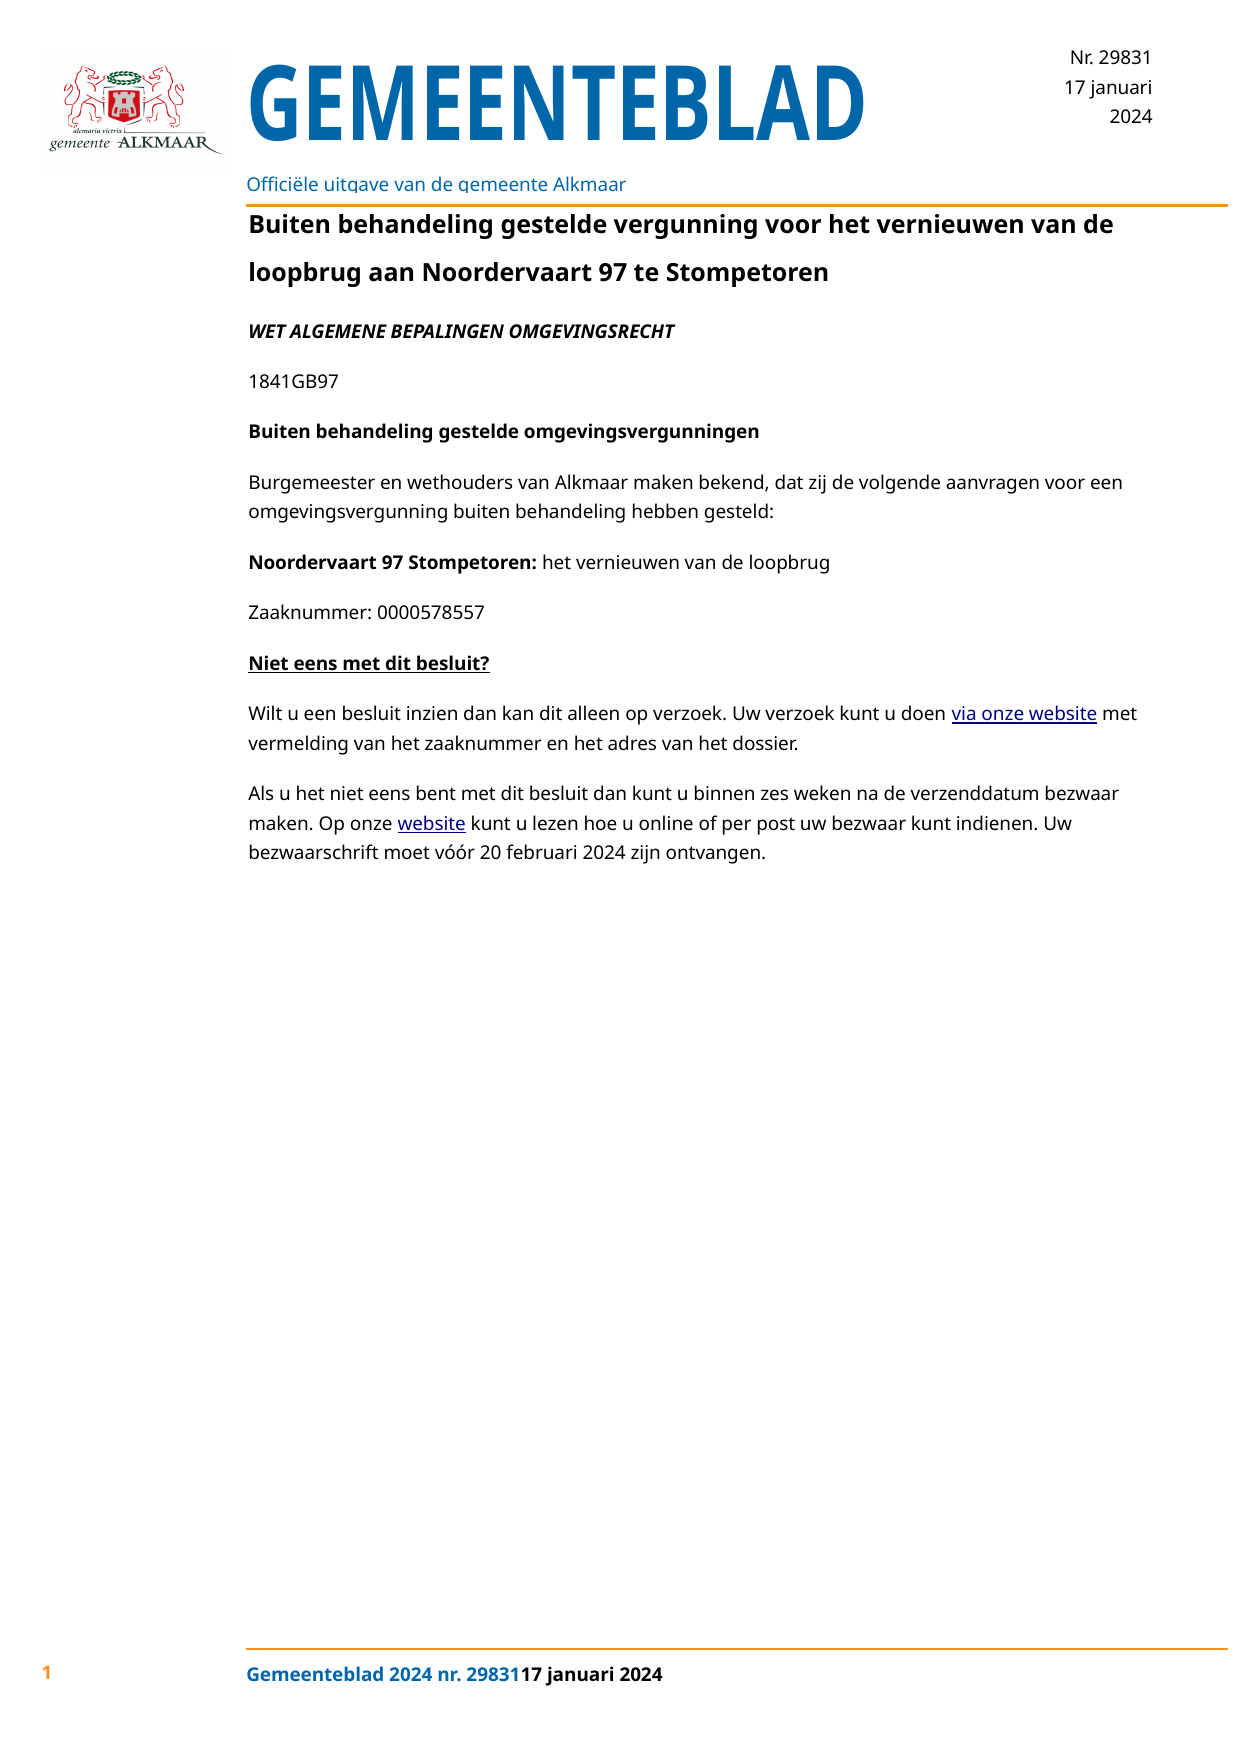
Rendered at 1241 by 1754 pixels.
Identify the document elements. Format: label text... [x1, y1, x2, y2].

text WET ALGEMENE BEPALINGEN OMGEVINGSRECHT [248, 318, 1152, 344]
picture [41, 47, 231, 172]
text Niet eens met dit besluit? [248, 650, 1152, 676]
text Zaaknummer: 0000578557 [248, 599, 1152, 625]
text Noordervaart 97 Stompetoren: het vernieuwen van de loopbrug [248, 549, 1152, 575]
text Burgemeester en wethouders van Alkmaar maken bekend, dat zij de volgende aanvragen voor een omgevingsvergunning buiten behandeling hebben gesteld: [248, 469, 1152, 524]
text Buiten behandeling gestelde vergunning voor het vernieuwen van de loopbrug aan Noordervaart 97 te Stompetoren [248, 207, 1152, 288]
text 1841GB97 [248, 368, 1152, 394]
text Als u het niet eens bent met dit besluit dan kunt u binnen zes weken na de verzenddatum bezwaar maken. Op onze website kunt u lezen hoe u online of per post uw bezwaar kunt indienen. Uw bezwaarschrift moet vóór 20 februari 2024 zijn ontvangen. [248, 780, 1152, 865]
text Wilt u een besluit inzien dan kan dit alleen op verzoek. Uw verzoek kunt u doen via onze website met vermelding van het zaaknummer en het adres van het dossier. [248, 700, 1152, 756]
text Buiten behandeling gestelde omgevingsvergunningen [248, 419, 1152, 444]
